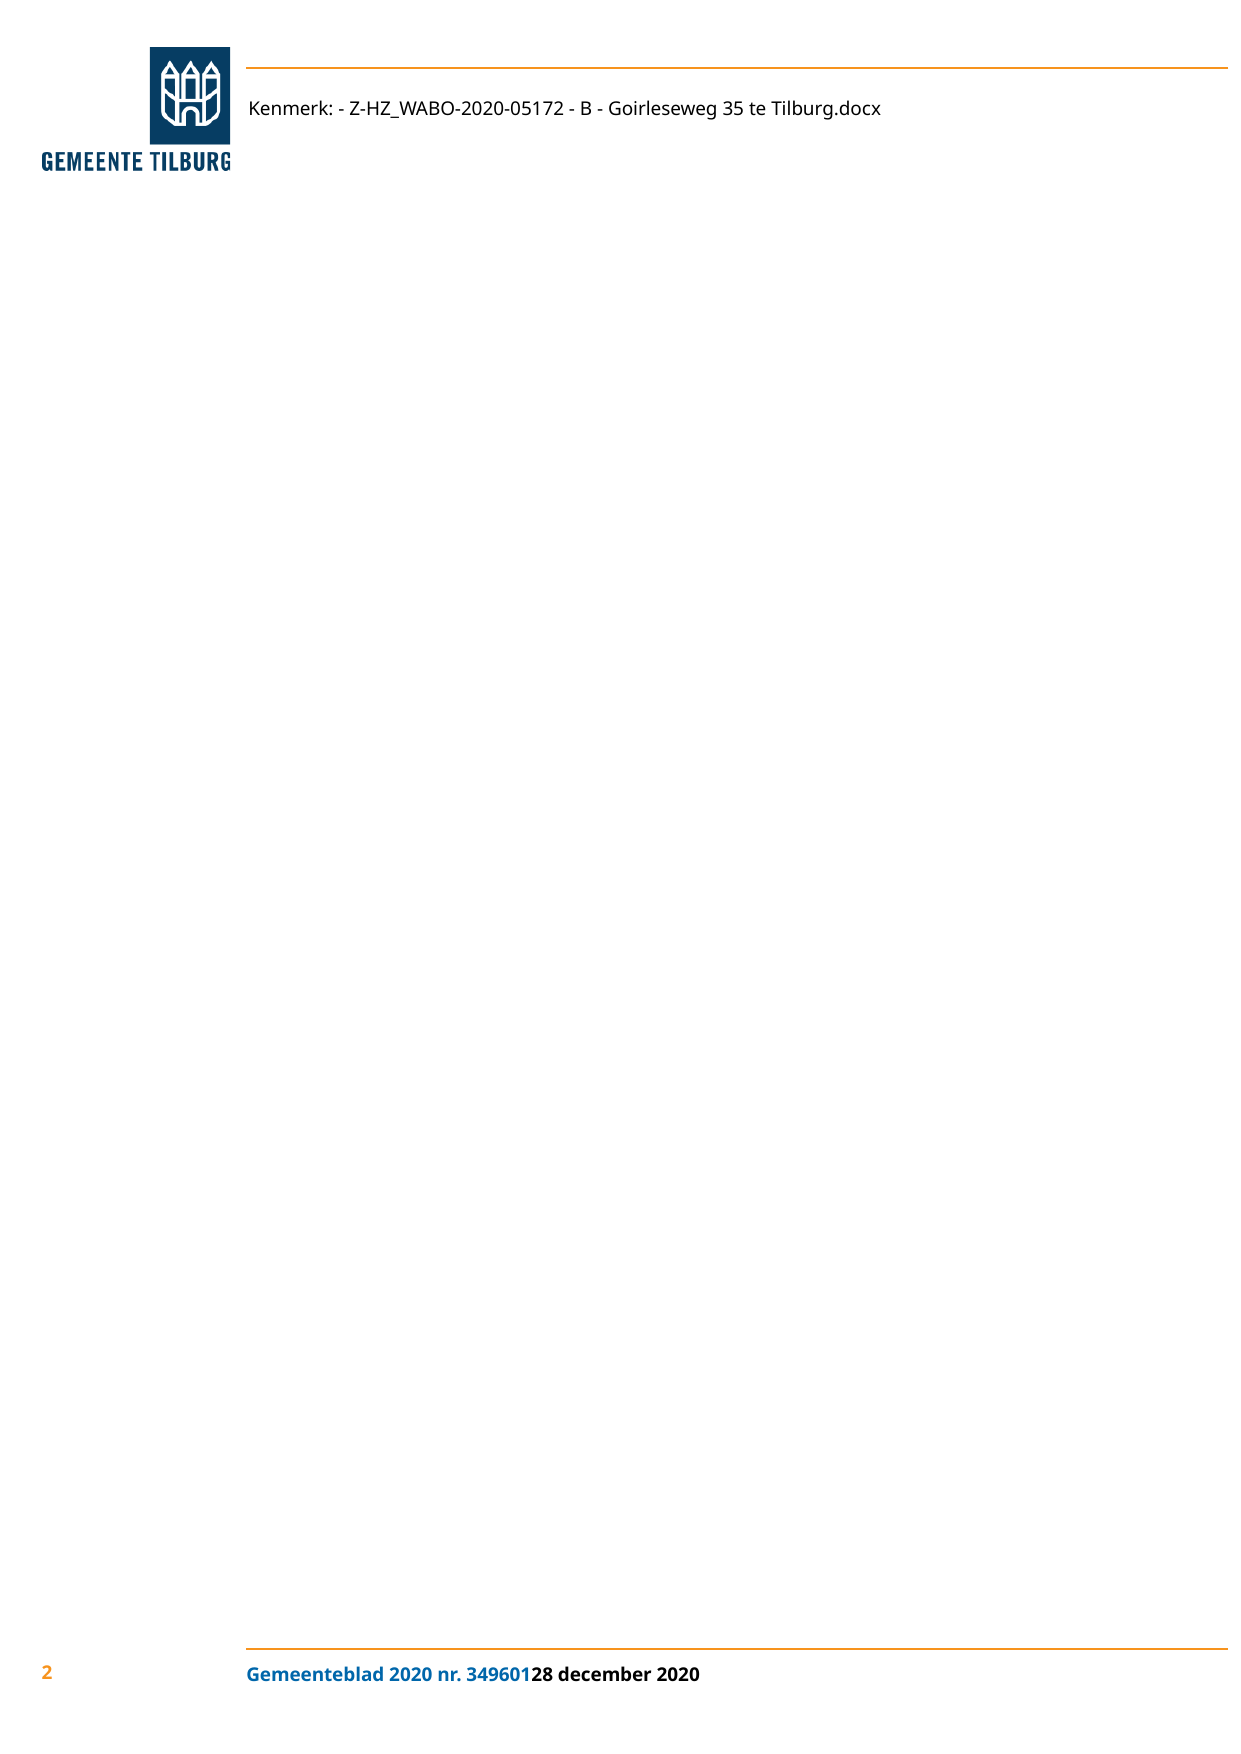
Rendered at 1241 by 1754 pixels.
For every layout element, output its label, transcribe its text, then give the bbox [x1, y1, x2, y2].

picture [41, 47, 231, 172]
text Kenmerk: - Z-HZ_WABO-2020-05172 - B - Goirleseweg 35 te Tilburg.docx [248, 95, 1152, 121]
